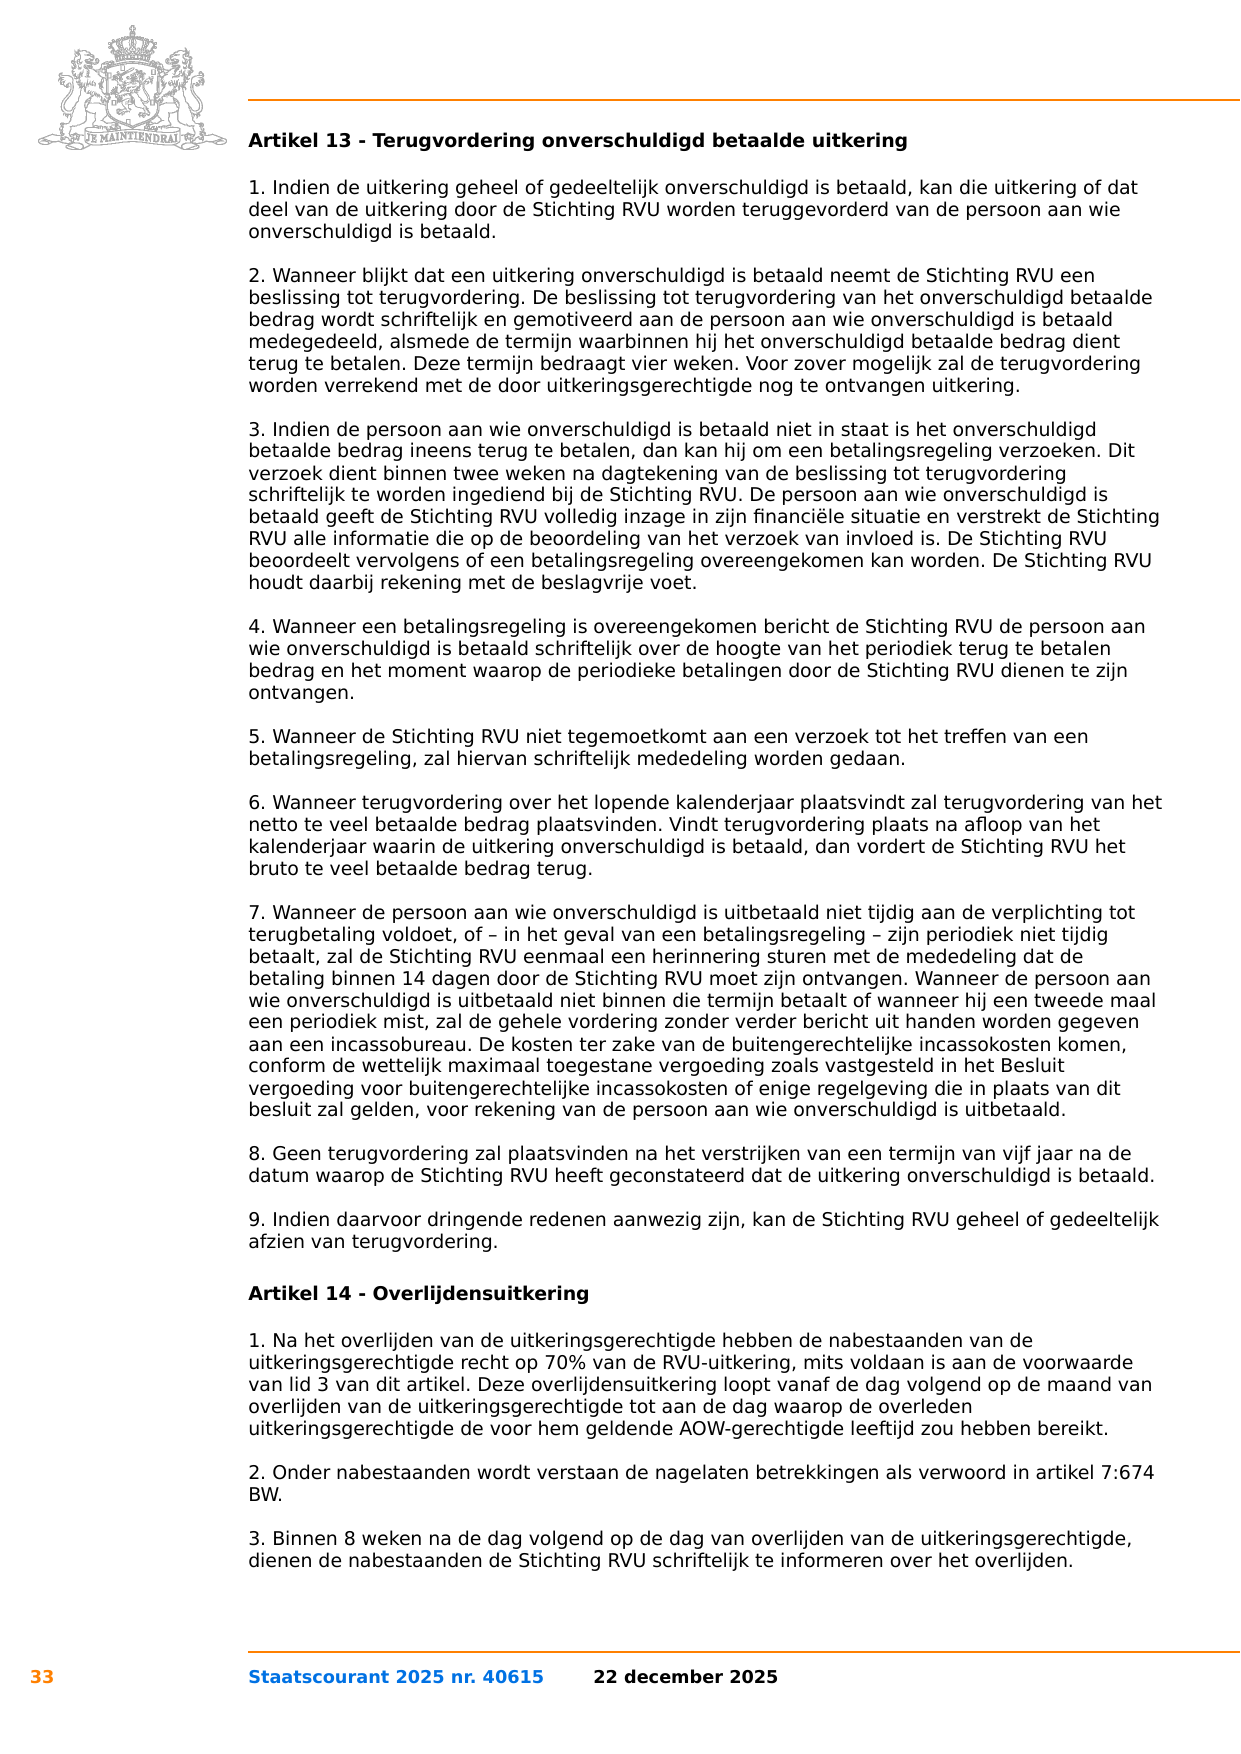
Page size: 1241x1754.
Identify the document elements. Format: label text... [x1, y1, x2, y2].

subtitle Artikel 13 - Terugvordering onverschuldigd betaalde uitkering [248, 130, 1163, 152]
text 6. Wanneer terugvordering over het lopende kalenderjaar plaatsvindt zal terugvordering van het netto te veel betaalde bedrag plaatsvinden. Vindt terugvordering plaats na afloop van het kalenderjaar waarin de uitkering onverschuldigd is betaald, dan vordert de Stichting RVU het bruto te veel betaalde bedrag terug. [248, 792, 1163, 880]
text 5. Wanneer de Stichting RVU niet tegemoetkomt aan een verzoek tot het treffen van een betalingsregeling, zal hiervan schriftelijk mededeling worden gedaan. [248, 726, 1163, 770]
text 7. Wanneer de persoon aan wie onverschuldigd is uitbetaald niet tijdig aan de verplichting tot terugbetaling voldoet, of – in het geval van een betalingsregeling – zijn periodiek niet tijdig betaalt, zal de Stichting RVU eenmaal een herinnering sturen met de mededeling dat de betaling binnen 14 dagen door de Stichting RVU moet zijn ontvangen. Wanneer de persoon aan wie onverschuldigd is uitbetaald niet binnen die termijn betaalt of wanneer hij een tweede maal een periodiek mist, zal de gehele vordering zonder verder bericht uit handen worden gegeven aan een incassobureau. De kosten ter zake van de buitengerechtelijke incassokosten komen, conform de wettelijk maximaal toegestane vergoeding zoals vastgesteld in het Besluit vergoeding voor buitengerechtelijke incassokosten of enige regelgeving die in plaats van dit besluit zal gelden, voor rekening van de persoon aan wie onverschuldigd is uitbetaald. [248, 902, 1163, 1121]
subtitle Artikel 14 - Overlijdensuitkering [248, 1283, 1163, 1305]
text 1. Indien de uitkering geheel of gedeeltelijk onverschuldigd is betaald, kan die uitkering of dat deel van de uitkering door de Stichting RVU worden teruggevorderd van de persoon aan wie onverschuldigd is betaald. [248, 177, 1163, 243]
text 2. Wanneer blijkt dat een uitkering onverschuldigd is betaald neemt de Stichting RVU een beslissing tot terugvordering. De beslissing tot terugvordering van het onverschuldigd betaalde bedrag wordt schriftelijk en gemotiveerd aan de persoon aan wie onverschuldigd is betaald medegedeeld, alsmede de termijn waarbinnen hij het onverschuldigd betaalde bedrag dient terug te betalen. Deze termijn bedraagt vier weken. Voor zover mogelijk zal de terugvordering worden verrekend met de door uitkeringsgerechtigde nog te ontvangen uitkering. [248, 265, 1163, 397]
text 2. Onder nabestaanden wordt verstaan de nagelaten betrekkingen als verwoord in artikel 7:674 BW. [248, 1462, 1163, 1506]
picture [38, 25, 227, 150]
text 4. Wanneer een betalingsregeling is overeengekomen bericht de Stichting RVU de persoon aan wie onverschuldigd is betaald schriftelijk over de hoogte van het periodiek terug te betalen bedrag en het moment waarop de periodieke betalingen door de Stichting RVU dienen te zijn ontvangen. [248, 616, 1163, 704]
text 3. Indien de persoon aan wie onverschuldigd is betaald niet in staat is het onverschuldigd betaalde bedrag ineens terug te betalen, dan kan hij om een betalingsregeling verzoeken. Dit verzoek dient binnen twee weken na dagtekening van de beslissing tot terugvordering schriftelijk te worden ingediend bij de Stichting RVU. De persoon aan wie onverschuldigd is betaald geeft de Stichting RVU volledig inzage in zijn financiële situatie en verstrekt de Stichting RVU alle informatie die op de beoordeling van het verzoek van invloed is. De Stichting RVU beoordeelt vervolgens of een betalingsregeling overeengekomen kan worden. De Stichting RVU houdt daarbij rekening met de beslagvrije voet. [248, 418, 1163, 594]
text 3. Binnen 8 weken na de dag volgend op de dag van overlijden van de uitkeringsgerechtigde, dienen de nabestaanden de Stichting RVU schriftelijk te informeren over het overlijden. [248, 1528, 1163, 1572]
text 1. Na het overlijden van de uitkeringsgerechtigde hebben de nabestaanden van de uitkeringsgerechtigde recht op 70% van de RVU-uitkering, mits voldaan is aan de voorwaarde van lid 3 van dit artikel. Deze overlijdensuitkering loopt vanaf de dag volgend op de maand van overlijden van de uitkeringsgerechtigde tot aan de dag waarop de overleden uitkeringsgerechtigde de voor hem geldende AOW-gerechtigde leeftijd zou hebben bereikt. [248, 1330, 1163, 1440]
text 9. Indien daarvoor dringende redenen aanwezig zijn, kan de Stichting RVU geheel of gedeeltelijk afzien van terugvordering. [248, 1209, 1163, 1253]
text 8. Geen terugvordering zal plaatsvinden na het verstrijken van een termijn van vijf jaar na de datum waarop de Stichting RVU heeft geconstateerd dat de uitkering onverschuldigd is betaald. [248, 1143, 1163, 1187]
